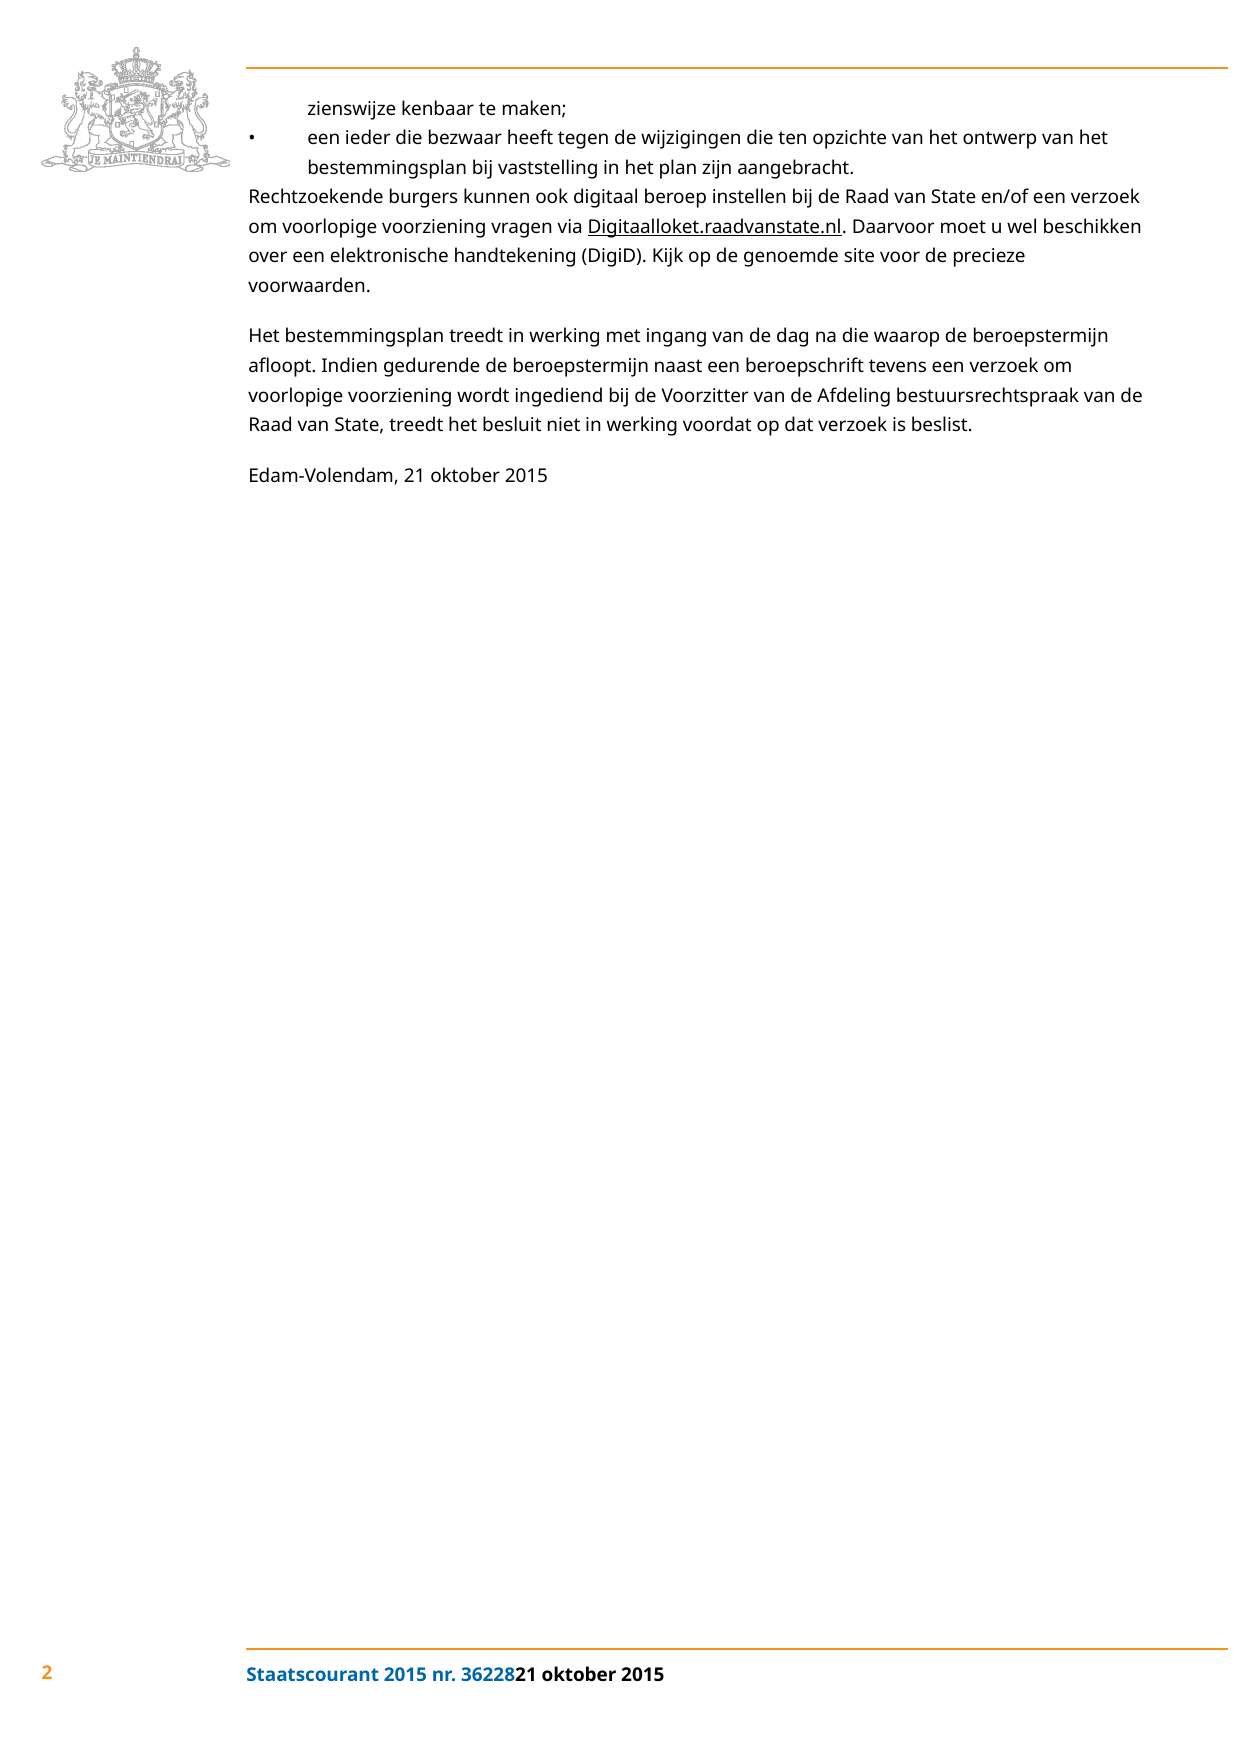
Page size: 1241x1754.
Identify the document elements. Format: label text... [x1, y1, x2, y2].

list zienswijze kenbaar te maken; [248, 95, 1152, 121]
text Edam-Volendam, 21 oktober 2015 [248, 462, 1152, 488]
picture [41, 47, 231, 172]
text Het bestemmingsplan treedt in werking met ingang van de dag na die waarop de beroepstermijn afloopt. Indien gedurende de beroepstermijn naast een beroepschrift tevens een verzoek om voorlopige voorziening wordt ingediend bij de Voorzitter van de Afdeling bestuursrechtspraak van de Raad van State, treedt het besluit niet in werking voordat op dat verzoek is beslist. [248, 323, 1152, 437]
text Rechtzoekende burgers kunnen ook digitaal beroep instellen bij de Raad van State en/of een verzoek om voorlopige voorziening vragen via Digitaalloket.raadvanstate.nl. Daarvoor moet u wel beschikken over een elektronische handtekening (DigiD). Kijk op de genoemde site voor de precieze voorwaarden. [248, 183, 1152, 298]
list een ieder die bezwaar heeft tegen de wijzigingen die ten opzichte van het ontwerp van het bestemmingsplan bij vaststelling in het plan zijn aangebracht. [248, 124, 1152, 180]
